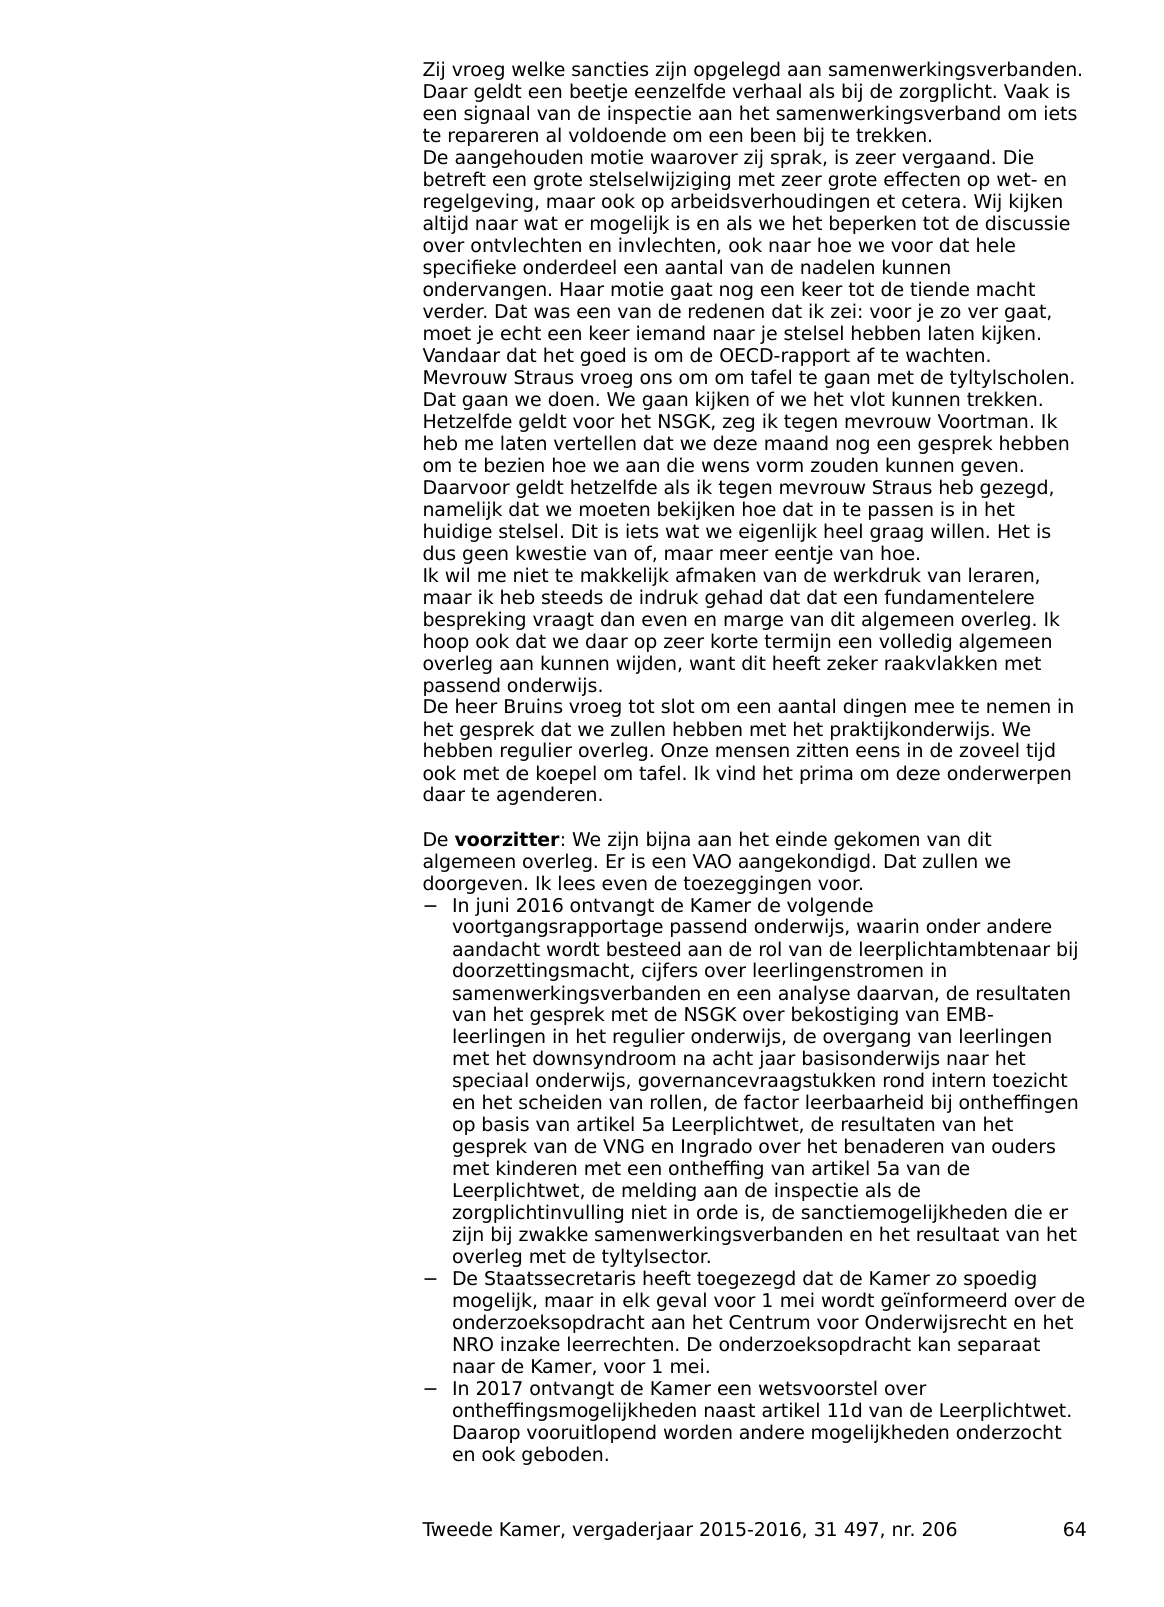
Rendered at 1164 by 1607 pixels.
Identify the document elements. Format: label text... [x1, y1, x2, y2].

text De aangehouden motie waarover zij sprak, is zeer vergaand. Die betreft een grote stelselwijziging met zeer grote effecten op wet- en regelgeving, maar ook op arbeidsverhoudingen et cetera. Wij kijken altijd naar wat er mogelijk is en als we het beperken tot de discussie over ontvlechten en invlechten, ook naar hoe we voor dat hele specifieke onderdeel een aantal van de nadelen kunnen ondervangen. Haar motie gaat nog een keer tot de tiende macht verder. Dat was een van de redenen dat ik zei: voor je zo ver gaat, moet je echt een keer iemand naar je stelsel hebben laten kijken. Vandaar dat het goed is om de OECD-rapport af te wachten. [422, 147, 1087, 367]
text De heer Bruins vroeg tot slot om een aantal dingen mee te nemen in het gesprek dat we zullen hebben met het praktijkonderwijs. We hebben regulier overleg. Onze mensen zitten eens in de zoveel tijd ook met de koepel om tafel. Ik vind het prima om deze onderwerpen daar te agenderen. [422, 696, 1087, 806]
text − De Staatssecretaris heeft toegezegd dat de Kamer zo spoedig mogelijk, maar in elk geval voor 1 mei wordt geïnformeerd over de onderzoeksopdracht aan het Centrum voor Onderwijsrecht en het NRO inzake leerrechten. De onderzoeksopdracht kan separaat naar de Kamer, voor 1 mei. [422, 1268, 1087, 1378]
text De voorzitter: We zijn bijna aan het einde gekomen van dit algemeen overleg. Er is een VAO aangekondigd. Dat zullen we doorgeven. Ik lees even de toezeggingen voor. [422, 828, 1087, 894]
text Zij vroeg welke sancties zijn opgelegd aan samenwerkingsverbanden. Daar geldt een beetje eenzelfde verhaal als bij de zorgplicht. Vaak is een signaal van de inspectie aan het samenwerkingsverband om iets te repareren al voldoende om een been bij te trekken. [422, 59, 1087, 147]
text Mevrouw Straus vroeg ons om om tafel te gaan met de tyltylscholen. Dat gaan we doen. We gaan kijken of we het vlot kunnen trekken. Hetzelfde geldt voor het NSGK, zeg ik tegen mevrouw Voortman. Ik heb me laten vertellen dat we deze maand nog een gesprek hebben om te bezien hoe we aan die wens vorm zouden kunnen geven. Daarvoor geldt hetzelfde als ik tegen mevrouw Straus heb gezegd, namelijk dat we moeten bekijken hoe dat in te passen is in het huidige stelsel. Dit is iets wat we eigenlijk heel graag willen. Het is dus geen kwestie van of, maar meer eentje van hoe. [422, 367, 1087, 564]
text Ik wil me niet te makkelijk afmaken van de werkdruk van leraren, maar ik heb steeds de indruk gehad dat dat een fundamentelere bespreking vraagt dan even en marge van dit algemeen overleg. Ik hoop ook dat we daar op zeer korte termijn een volledig algemeen overleg aan kunnen wijden, want dit heeft zeker raakvlakken met passend onderwijs. [422, 564, 1087, 696]
text − In juni 2016 ontvangt de Kamer de volgende voortgangsrapportage passend onderwijs, waarin onder andere aandacht wordt besteed aan de rol van de leerplichtambtenaar bij doorzettingsmacht, cijfers over leerlingenstromen in samenwerkingsverbanden en een analyse daarvan, de resultaten van het gesprek met de NSGK over bekostiging van EMB-leerlingen in het regulier onderwijs, de overgang van leerlingen met het downsyndroom na acht jaar basisonderwijs naar het speciaal onderwijs, governancevraagstukken rond intern toezicht en het scheiden van rollen, de factor leerbaarheid bij ontheffingen op basis van artikel 5a Leerplichtwet, de resultaten van het gesprek van de VNG en Ingrado over het benaderen van ouders met kinderen met een ontheffing van artikel 5a van de Leerplichtwet, de melding aan de inspectie als de zorgplichtinvulling niet in orde is, de sanctiemogelijkheden die er zijn bij zwakke samenwerkingsverbanden en het resultaat van het overleg met de tyltylsector. [422, 894, 1087, 1268]
text − In 2017 ontvangt de Kamer een wetsvoorstel over ontheffingsmogelijkheden naast artikel 11d van de Leerplichtwet. Daarop vooruitlopend worden andere mogelijkheden onderzocht en ook geboden. [422, 1378, 1087, 1466]
